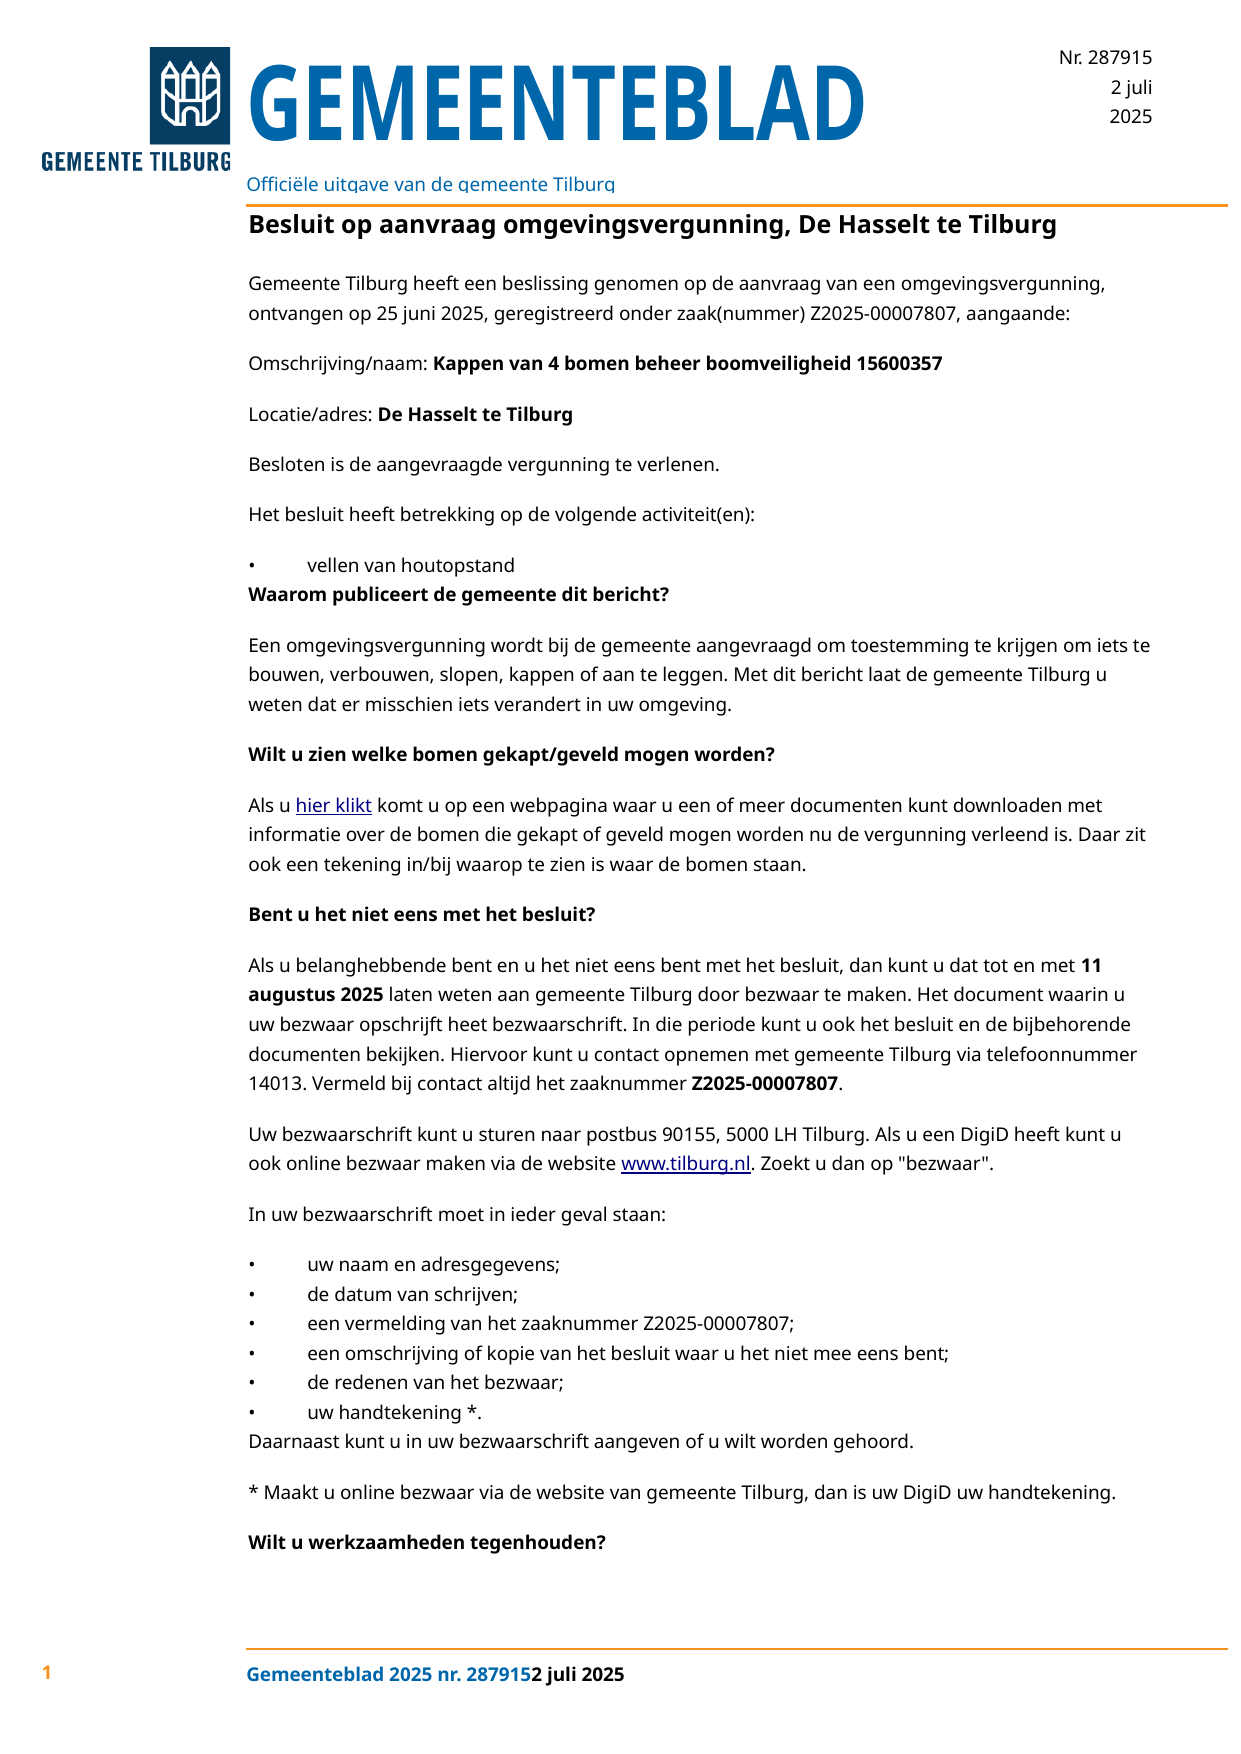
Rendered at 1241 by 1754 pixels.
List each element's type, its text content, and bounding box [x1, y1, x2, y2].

text Wilt u zien welke bomen gekapt/geveld mogen worden? [248, 742, 1152, 767]
list de redenen van het bezwaar; [248, 1369, 1152, 1395]
text In uw bezwaarschrift moet in ieder geval staan: [248, 1201, 1152, 1226]
text Omschrijving/naam: Kappen van 4 bomen beheer boomveiligheid 15600357 [248, 350, 1152, 376]
text * Maakt u online bezwaar via de website van gemeente Tilburg, dan is uw DigiD uw handtekening. [248, 1479, 1152, 1505]
list de datum van schrijven; [248, 1281, 1152, 1306]
list vellen van houtopstand [248, 552, 1152, 578]
list een vermelding van het zaaknummer Z2025-00007807; [248, 1310, 1152, 1336]
list een omschrijving of kopie van het besluit waar u het niet mee eens bent; [248, 1340, 1152, 1366]
text Het besluit heeft betrekking op de volgende activiteit(en): [248, 502, 1152, 527]
text Waarom publiceert de gemeente dit bericht? [248, 582, 1152, 607]
text Locatie/adres: De Hasselt te Tilburg [248, 401, 1152, 426]
text Gemeente Tilburg heeft een beslissing genomen op de aanvraag van een omgevingsvergunning, ontvangen op 25 juni 2025, geregistreerd onder zaak(nummer) Z2025-00007807, aangaande: [248, 270, 1152, 326]
picture [41, 47, 231, 172]
text Bent u het niet eens met het besluit? [248, 902, 1152, 927]
text Wilt u werkzaamheden tegenhouden? [248, 1529, 1152, 1555]
text Besloten is de aangevraagde vergunning te verlenen. [248, 451, 1152, 477]
text Daarnaast kunt u in uw bezwaarschrift aangeven of u wilt worden gehoord. [248, 1429, 1152, 1454]
text Een omgevingsvergunning wordt bij de gemeente aangevraagd om toestemming te krijgen om iets te bouwen, verbouwen, slopen, kappen of aan te leggen. Met dit bericht laat de gemeente Tilburg u weten dat er misschien iets verandert in uw omgeving. [248, 632, 1152, 717]
text Als u belanghebbende bent en u het niet eens bent met het besluit, dan kunt u dat tot en met 11 augustus 2025 laten weten aan gemeente Tilburg door bezwaar te maken. Het document waarin u uw bezwaar opschrijft heet bezwaarschrift. In die periode kunt u ook het besluit en de bijbehorende documenten bekijken. Hiervoor kunt u contact opnemen met gemeente Tilburg via telefoonnummer 14013. Vermeld bij contact altijd het zaaknummer Z2025-00007807. [248, 952, 1152, 1096]
text Uw bezwaarschrift kunt u sturen naar postbus 90155, 5000 LH Tilburg. Als u een DigiD heeft kunt u ook online bezwaar maken via de website www.tilburg.nl. Zoekt u dan op "bezwaar". [248, 1121, 1152, 1176]
text Besluit op aanvraag omgevingsvergunning, De Hasselt te Tilburg [248, 207, 1152, 241]
text Als u hier klikt komt u op een webpagina waar u een of meer documenten kunt downloaden met informatie over de bomen die gekapt of geveld mogen worden nu de vergunning verleend is. Daar zit ook een tekening in/bij waarop te zien is waar de bomen staan. [248, 792, 1152, 877]
list uw naam en adresgegevens; [248, 1251, 1152, 1277]
list uw handtekening *. [248, 1399, 1152, 1425]
